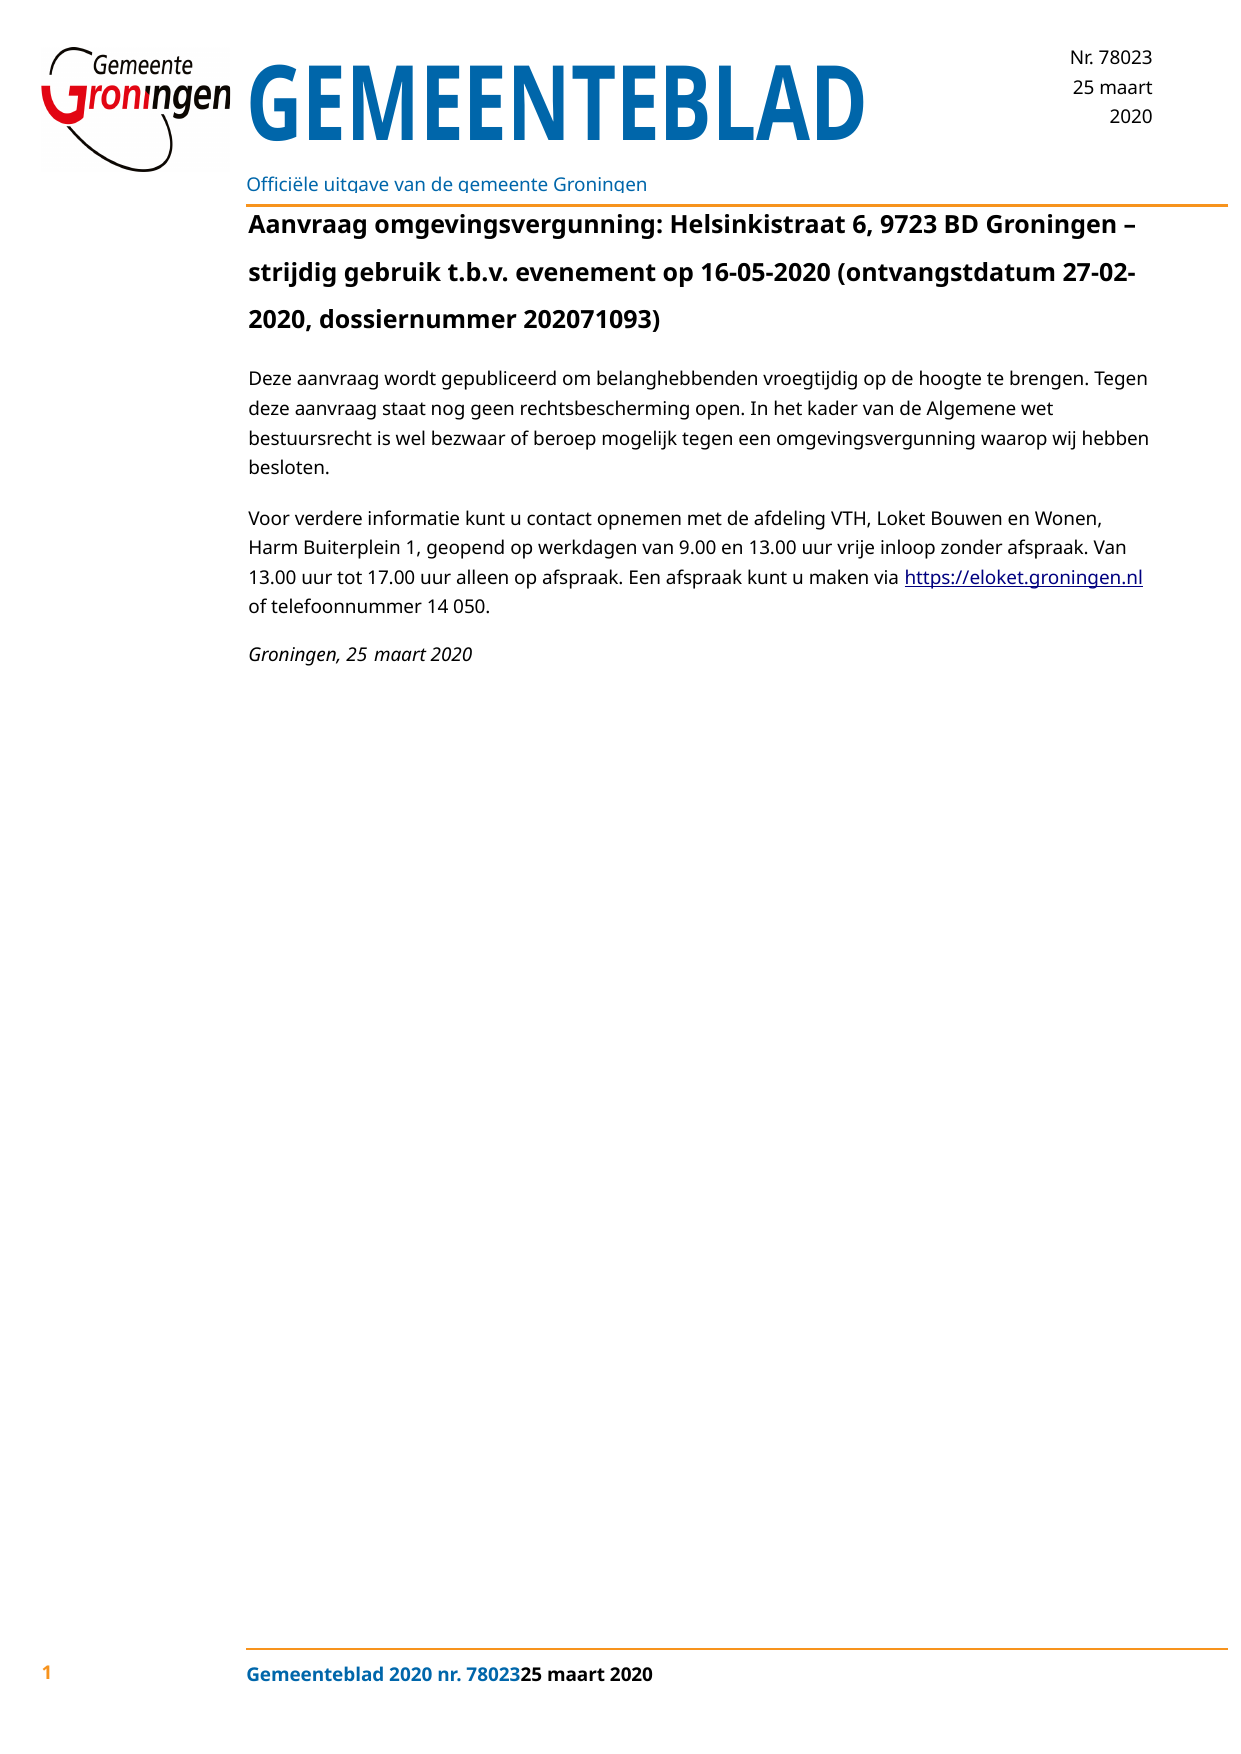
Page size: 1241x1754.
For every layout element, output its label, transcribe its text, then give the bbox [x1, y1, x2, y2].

text Voor verdere informatie kunt u contact opnemen met de afdeling VTH, Loket Bouwen en Wonen, Harm Buiterplein 1, geopend op werkdagen van 9.00 en 13.00 uur vrije inloop zonder afspraak. Van 13.00 uur tot 17.00 uur alleen op afspraak. Een afspraak kunt u maken via https://eloket.groningen.nl of telefoonnummer 14 050. [248, 505, 1152, 619]
text Groningen, 25 maart 2020 [248, 641, 1152, 667]
picture [41, 47, 231, 172]
text Deze aanvraag wordt gepubliceerd om belanghebbenden vroegtijdig op de hoogte te brengen. Tegen deze aanvraag staat nog geen rechtsbescherming open. In het kader van de Algemene wet bestuursrecht is wel bezwaar of beroep mogelijk tegen een omgevingsvergunning waarop wij hebben besloten. [248, 366, 1152, 480]
text Aanvraag omgevingsvergunning: Helsinkistraat 6, 9723 BD Groningen – strijdig gebruik t.b.v. evenement op 16-05-2020 (ontvangstdatum 27-02-2020, dossiernummer 202071093) [248, 207, 1152, 336]
